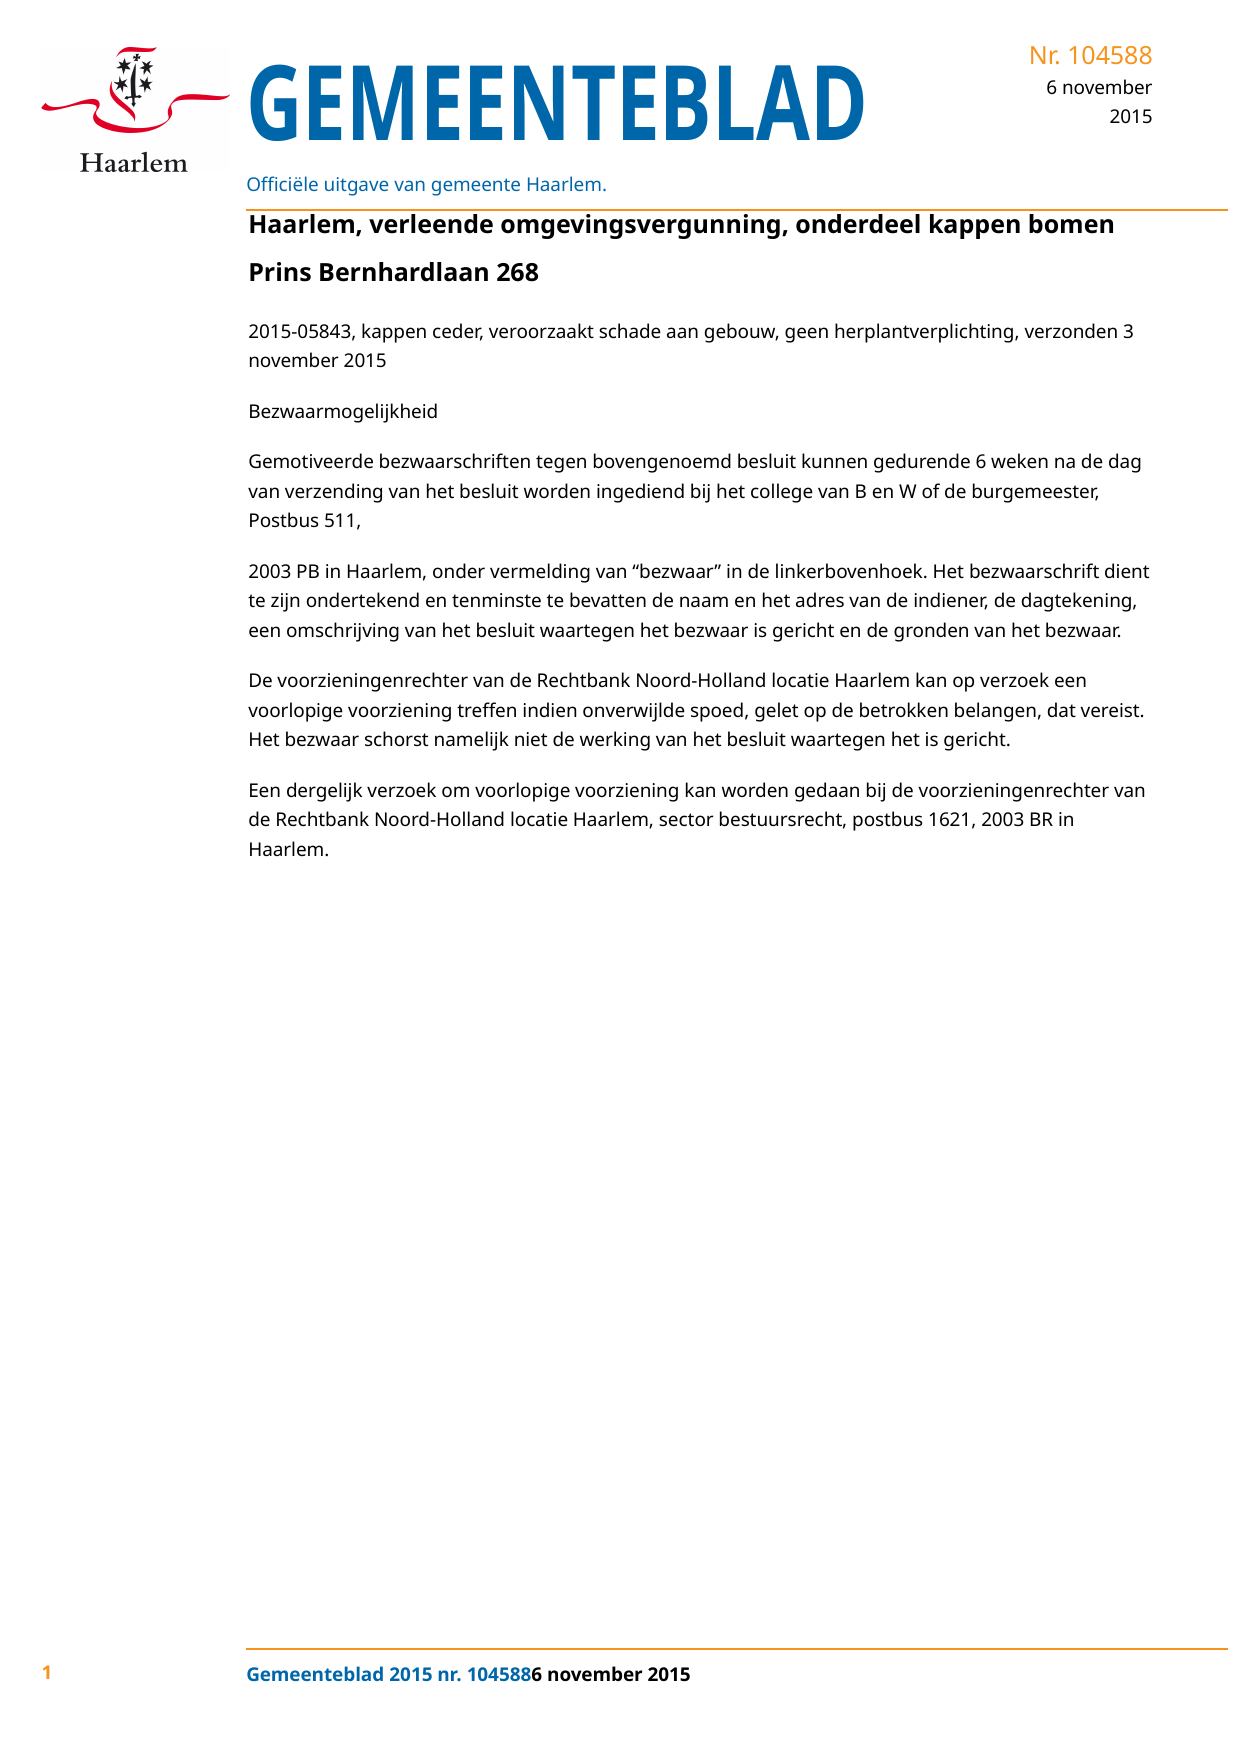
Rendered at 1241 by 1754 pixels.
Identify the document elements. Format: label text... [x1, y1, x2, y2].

text Haarlem, verleende omgevingsvergunning, onderdeel kappen bomen Prins Bernhardlaan 268 [248, 211, 1152, 288]
text Bezwaarmogelijkheid [248, 398, 1152, 424]
picture [41, 47, 231, 172]
text Een dergelijk verzoek om voorlopige voorziening kan worden gedaan bij de voorzieningenrechter van de Rechtbank Noord-Holland locatie Haarlem, sector bestuursrecht, postbus 1621, 2003 BR in Haarlem. [248, 777, 1152, 862]
text 2015-05843, kappen ceder, veroorzaakt schade aan gebouw, geen herplantverplichting, verzonden 3 november 2015 [248, 318, 1152, 373]
text 2003 PB in Haarlem, onder vermelding van “bezwaar” in de linkerbovenhoek. Het bezwaarschrift dient te zijn ondertekend en tenminste te bevatten de naam en het adres van de indiener, de dagtekening, een omschrijving van het besluit waartegen het bezwaar is gericht en de gronden van het bezwaar. [248, 558, 1152, 643]
text De voorzieningenrechter van de Rechtbank Noord-Holland locatie Haarlem kan op verzoek een voorlopige voorziening treffen indien onverwijlde spoed, gelet op de betrokken belangen, dat vereist. Het bezwaar schorst namelijk niet de werking van het besluit waartegen het is gericht. [248, 667, 1152, 752]
text Gemotiveerde bezwaarschriften tegen bovengenoemd besluit kunnen gedurende 6 weken na de dag van verzending van het besluit worden ingediend bij het college van B en W of de burgemeester, Postbus 511, [248, 448, 1152, 533]
